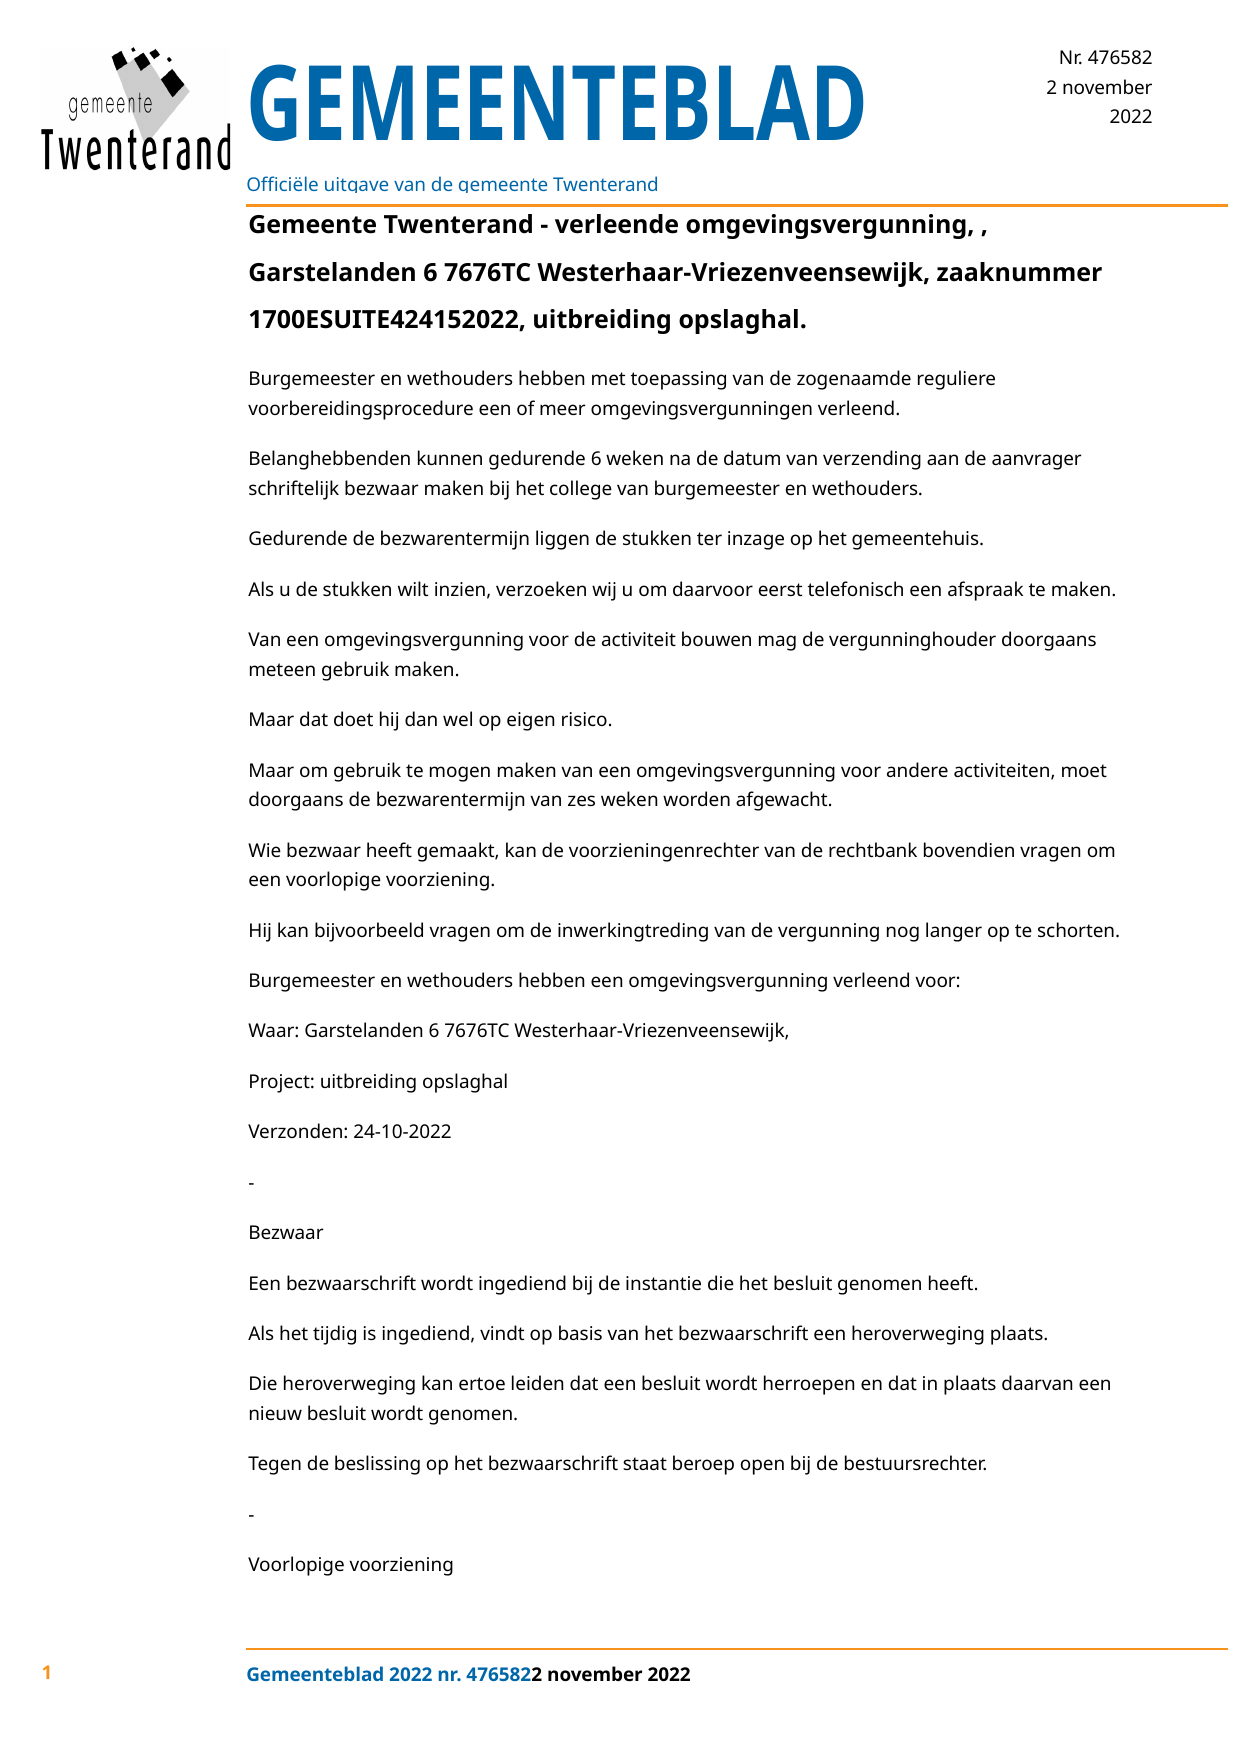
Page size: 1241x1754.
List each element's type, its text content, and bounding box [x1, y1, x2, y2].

text Voorlopige voorziening [248, 1551, 1152, 1577]
text - [248, 1501, 1152, 1527]
text Waar: Garstelanden 6 7676TC Westerhaar-Vriezenveensewijk, [248, 1018, 1152, 1043]
text Tegen de beslissing op het bezwaarschrift staat beroep open bij de bestuursrechter. [248, 1451, 1152, 1476]
text Maar dat doet hij dan wel op eigen risico. [248, 706, 1152, 732]
text Van een omgevingsvergunning voor de activiteit bouwen mag de vergunninghouder doorgaans meteen gebruik maken. [248, 626, 1152, 682]
text Een bezwaarschrift wordt ingediend bij de instantie die het besluit genomen heeft. [248, 1270, 1152, 1295]
text Als u de stukken wilt inzien, verzoeken wij u om daarvoor eerst telefonisch een afspraak te maken. [248, 576, 1152, 602]
text Gedurende de bezwarentermijn liggen de stukken ter inzage op het gemeentehuis. [248, 526, 1152, 551]
text Als het tijdig is ingediend, vindt op basis van het bezwaarschrift een heroverweging plaats. [248, 1320, 1152, 1346]
text Bezwaar [248, 1219, 1152, 1245]
text Die heroverweging kan ertoe leiden dat een besluit wordt herroepen en dat in plaats daarvan een nieuw besluit wordt genomen. [248, 1371, 1152, 1426]
text Gemeente Twenterand - verleende omgevingsvergunning, , Garstelanden 6 7676TC Westerhaar-Vriezenveensewijk, zaaknummer 1700ESUITE424152022, uitbreiding opslaghal. [248, 207, 1152, 336]
text Verzonden: 24-10-2022 [248, 1118, 1152, 1144]
text Burgemeester en wethouders hebben een omgevingsvergunning verleend voor: [248, 967, 1152, 993]
text Belanghebbenden kunnen gedurende 6 weken na de datum van verzending aan de aanvrager schriftelijk bezwaar maken bij het college van burgemeester en wethouders. [248, 446, 1152, 501]
text Wie bezwaar heeft gemaakt, kan de voorzieningenrechter van de rechtbank bovendien vragen om een voorlopige voorziening. [248, 837, 1152, 892]
text - [248, 1169, 1152, 1194]
text Maar om gebruik te mogen maken van een omgevingsvergunning voor andere activiteiten, moet doorgaans de bezwarentermijn van zes weken worden afgewacht. [248, 757, 1152, 812]
picture [41, 47, 231, 172]
text Project: uitbreiding opslaghal [248, 1068, 1152, 1094]
text Burgemeester en wethouders hebben met toepassing van de zogenaamde reguliere voorbereidingsprocedure een of meer omgevingsvergunningen verleend. [248, 366, 1152, 421]
text Hij kan bijvoorbeeld vragen om de inwerkingtreding van de vergunning nog langer op te schorten. [248, 917, 1152, 942]
